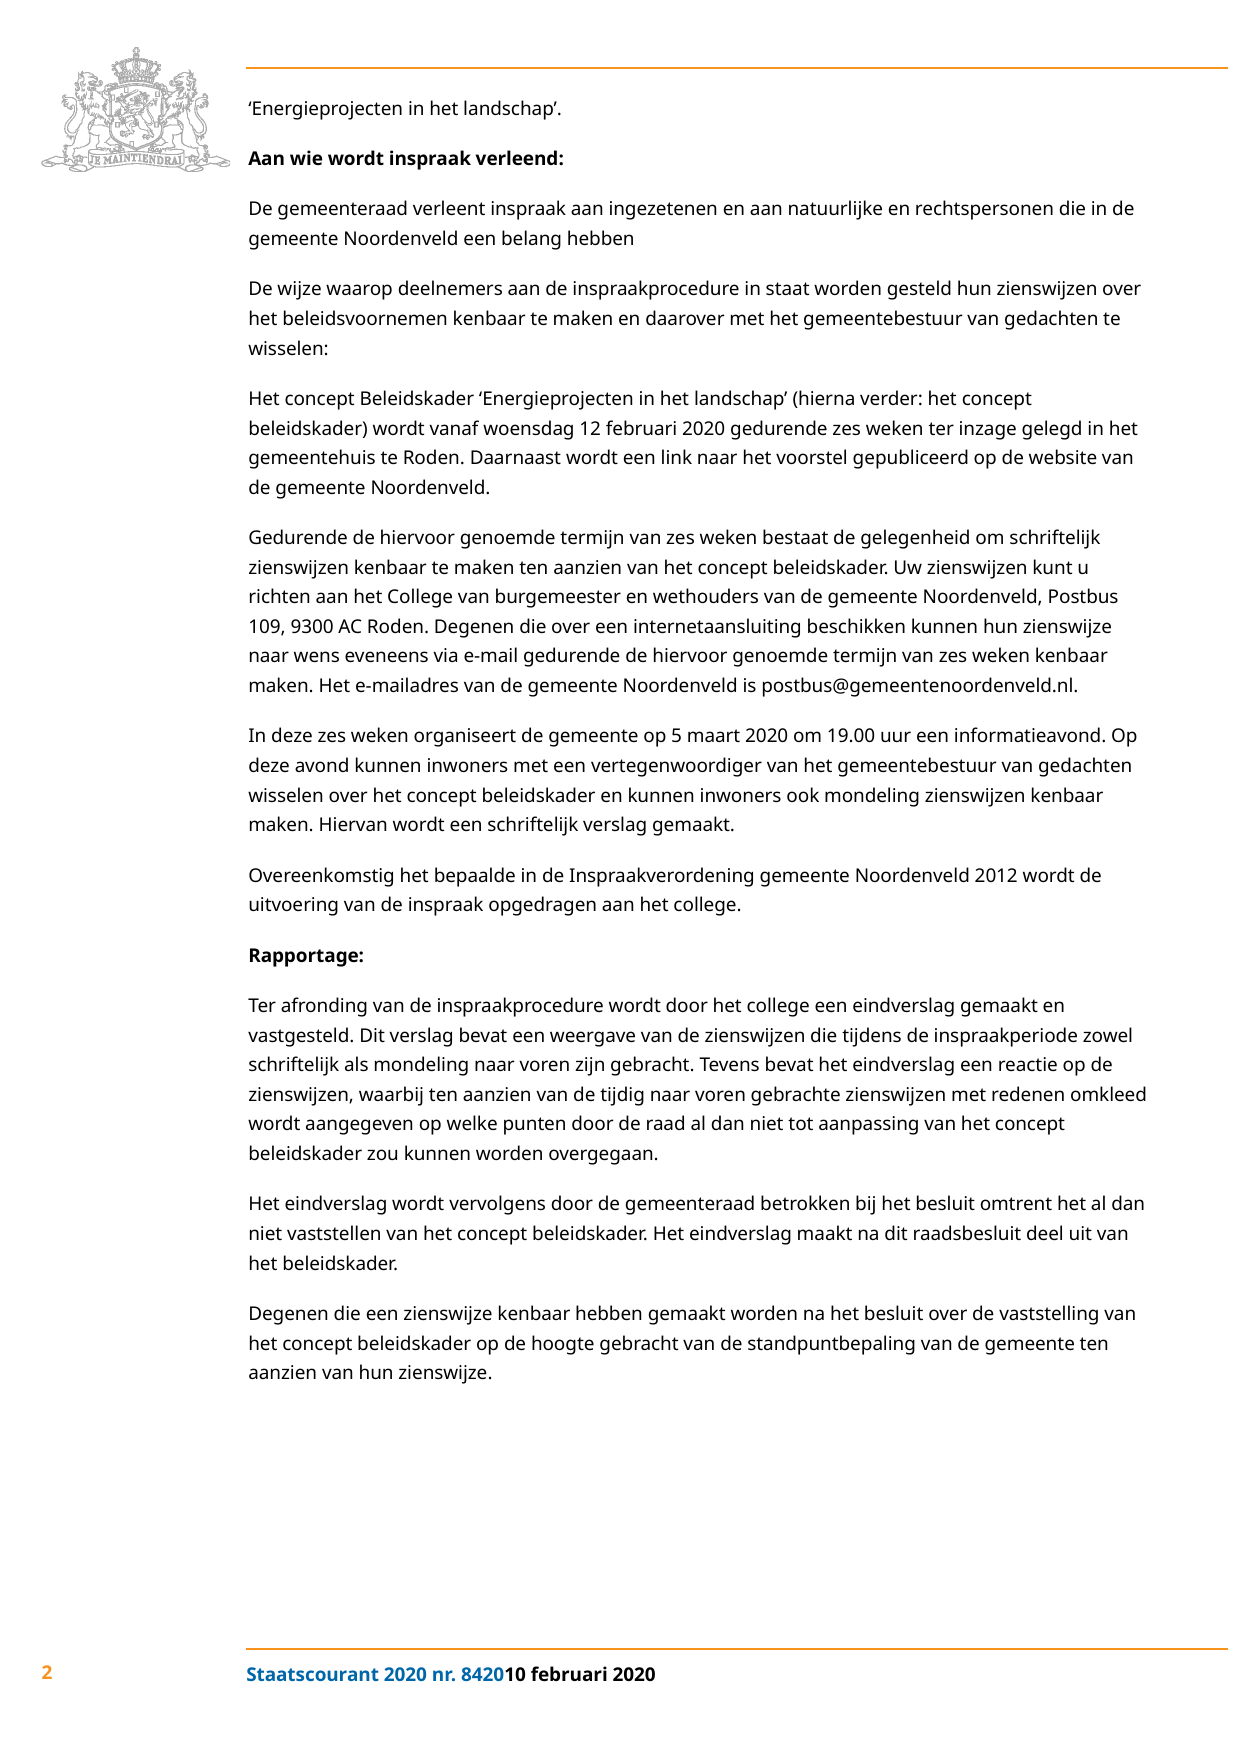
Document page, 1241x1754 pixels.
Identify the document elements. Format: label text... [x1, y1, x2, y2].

text Het concept Beleidskader ‘Energieprojecten in het landschap’ (hierna verder: het concept beleidskader) wordt vanaf woensdag 12 februari 2020 gedurende zes weken ter inzage gelegd in het gemeentehuis te Roden. Daarnaast wordt een link naar het voorstel gepubliceerd op de website van de gemeente Noordenveld. [248, 385, 1152, 500]
text Overeenkomstig het bepaalde in de Inspraakverordening gemeente Noordenveld 2012 wordt de uitvoering van de inspraak opgedragen aan het college. [248, 862, 1152, 917]
text Het eindverslag wordt vervolgens door de gemeenteraad betrokken bij het besluit omtrent het al dan niet vaststellen van het concept beleidskader. Het eindverslag maakt na dit raadsbesluit deel uit van het beleidskader. [248, 1191, 1152, 1276]
text De gemeenteraad verleent inspraak aan ingezetenen en aan natuurlijke en rechtspersonen die in de gemeente Noordenveld een belang hebben [248, 196, 1152, 251]
text Gedurende de hiervoor genoemde termijn van zes weken bestaat de gelegenheid om schriftelijk zienswijzen kenbaar te maken ten aanzien van het concept beleidskader. Uw zienswijzen kunt u richten aan het College van burgemeester en wethouders van de gemeente Noordenveld, Postbus 109, 9300 AC Roden. Degenen die over een internetaansluiting beschikken kunnen hun zienswijze naar wens eveneens via e-mail gedurende de hiervoor genoemde termijn van zes weken kenbaar maken. Het e-mailadres van de gemeente Noordenveld is postbus@gemeentenoordenveld.nl. [248, 524, 1152, 698]
text De wijze waarop deelnemers aan de inspraakprocedure in staat worden gesteld hun zienswijzen over het beleidsvoornemen kenbaar te maken en daarover met het gemeentebestuur van gedachten te wisselen: [248, 276, 1152, 361]
text In deze zes weken organiseert de gemeente op 5 maart 2020 om 19.00 uur een informatieavond. Op deze avond kunnen inwoners met een vertegenwoordiger van het gemeentebestuur van gedachten wisselen over het concept beleidskader en kunnen inwoners ook mondeling zienswijzen kenbaar maken. Hiervan wordt een schriftelijk verslag gemaakt. [248, 723, 1152, 837]
text Aan wie wordt inspraak verleend: [248, 145, 1152, 171]
picture [41, 47, 231, 172]
text Degenen die een zienswijze kenbaar hebben gemaakt worden na het besluit over de vaststelling van het concept beleidskader op de hoogte gebracht van de standpuntbepaling van de gemeente ten aanzien van hun zienswijze. [248, 1300, 1152, 1385]
text ‘Energieprojecten in het landschap’. [248, 95, 1152, 121]
text Ter afronding van de inspraakprocedure wordt door het college een eindverslag gemaakt en vastgesteld. Dit verslag bevat een weergave van de zienswijzen die tijdens de inspraakperiode zowel schriftelijk als mondeling naar voren zijn gebracht. Tevens bevat het eindverslag een reactie op de zienswijzen, waarbij ten aanzien van de tijdig naar voren gebrachte zienswijzen met redenen omkleed wordt aangegeven op welke punten door de raad al dan niet tot aanpassing van het concept beleidskader zou kunnen worden overgegaan. [248, 992, 1152, 1166]
text Rapportage: [248, 942, 1152, 968]
